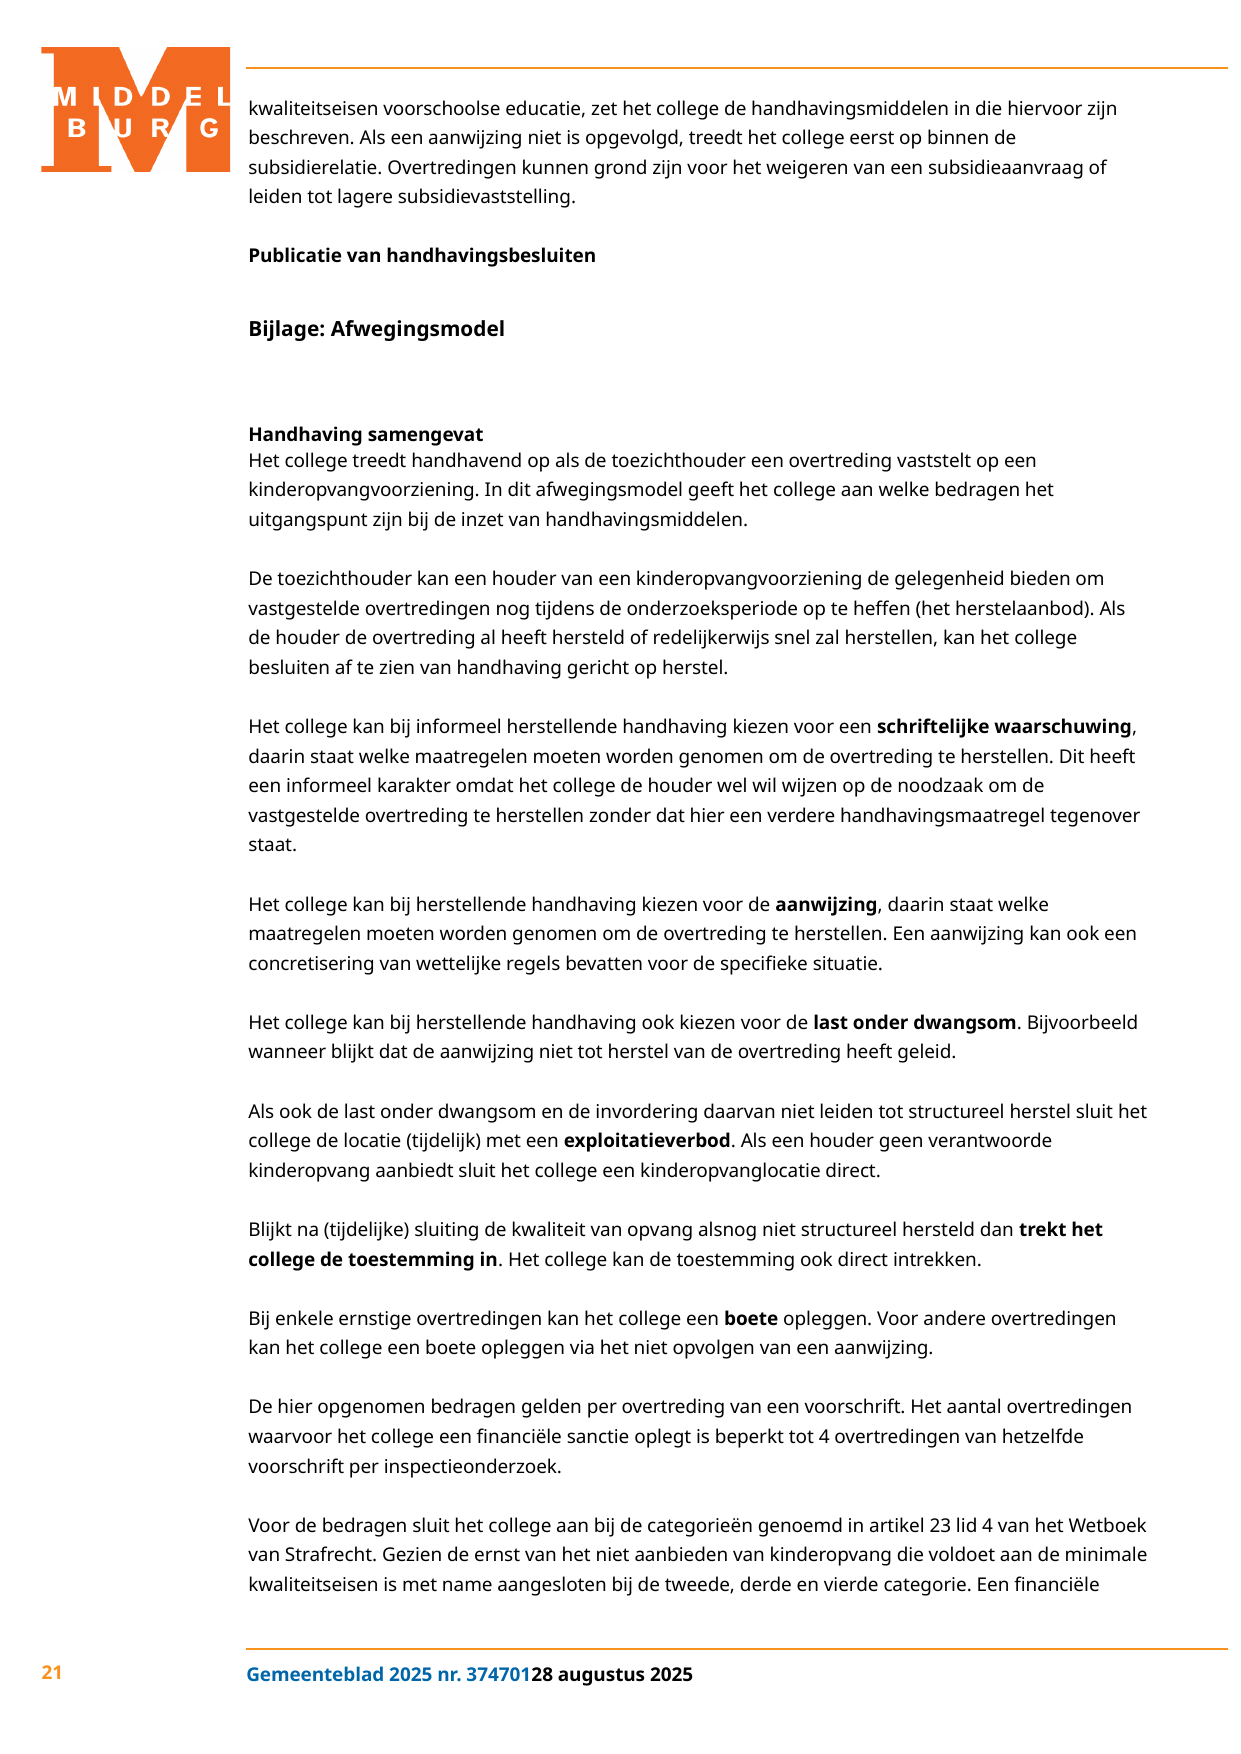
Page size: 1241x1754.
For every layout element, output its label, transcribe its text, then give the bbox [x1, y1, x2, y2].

text Bijlage: Afwegingsmodel [248, 314, 1152, 342]
picture [41, 47, 231, 172]
text Het college treedt handhavend op als de toezichthouder een overtreding vaststelt op een kinderopvangvoorziening. In dit afwegingsmodel geeft het college aan welke bedragen het uitgangspunt zijn bij de inzet van handhavingsmiddelen. [248, 447, 1152, 532]
text Bij enkele ernstige overtredingen kan het college een boete opleggen. Voor andere overtredingen kan het college een boete opleggen via het niet opvolgen van een aanwijzing. [248, 1305, 1152, 1360]
text Handhaving samengevat [248, 421, 1152, 447]
text Publicatie van handhavingsbesluiten [248, 243, 1152, 268]
text De toezichthouder kan een houder van een kinderopvangvoorziening de gelegenheid bieden om vastgestelde overtredingen nog tijdens de onderzoeksperiode op te heffen (het herstelaanbod). Als de houder de overtreding al heeft hersteld of redelijkerwijs snel zal herstellen, kan het college besluiten af te zien van handhaving gericht op herstel. [248, 565, 1152, 680]
text Het college kan bij herstellende handhaving kiezen voor de aanwijzing, daarin staat welke maatregelen moeten worden genomen om de overtreding te herstellen. Een aanwijzing kan ook een concretisering van wettelijke regels bevatten voor de specifieke situatie. [248, 891, 1152, 976]
text Het college kan bij informeel herstellende handhaving kiezen voor een schriftelijke waarschuwing, daarin staat welke maatregelen moeten worden genomen om de overtreding te herstellen. Dit heeft een informeel karakter omdat het college de houder wel wil wijzen op de noodzaak om de vastgestelde overtreding te herstellen zonder dat hier een verdere handhavingsmaatregel tegenover staat. [248, 713, 1152, 857]
text kwaliteitseisen voorschoolse educatie, zet het college de handhavingsmiddelen in die hiervoor zijn beschreven. Als een aanwijzing niet is opgevolgd, treedt het college eerst op binnen de subsidierelatie. Overtredingen kunnen grond zijn voor het weigeren van een subsidieaanvraag of leiden tot lagere subsidievaststelling. [248, 95, 1152, 209]
text De hier opgenomen bedragen gelden per overtreding van een voorschrift. Het aantal overtredingen waarvoor het college een financiële sanctie oplegt is beperkt tot 4 overtredingen van hetzelfde voorschrift per inspectieonderzoek. [248, 1394, 1152, 1479]
text Voor de bedragen sluit het college aan bij de categorieën genoemd in artikel 23 lid 4 van het Wetboek van Strafrecht. Gezien de ernst van het niet aanbieden van kinderopvang die voldoet aan de minimale kwaliteitseisen is met name aangesloten bij de tweede, derde en vierde categorie. Een financiële [248, 1512, 1152, 1597]
text Blijkt na (tijdelijke) sluiting de kwaliteit van opvang alsnog niet structureel hersteld dan trekt het college de toestemming in. Het college kan de toestemming ook direct intrekken. [248, 1216, 1152, 1272]
text Het college kan bij herstellende handhaving ook kiezen voor de last onder dwangsom. Bijvoorbeeld wanneer blijkt dat de aanwijzing niet tot herstel van de overtreding heeft geleid. [248, 1009, 1152, 1064]
text Als ook de last onder dwangsom en de invordering daarvan niet leiden tot structureel herstel sluit het college de locatie (tijdelijk) met een exploitatieverbod. Als een houder geen verantwoorde kinderopvang aanbiedt sluit het college een kinderopvanglocatie direct. [248, 1098, 1152, 1183]
